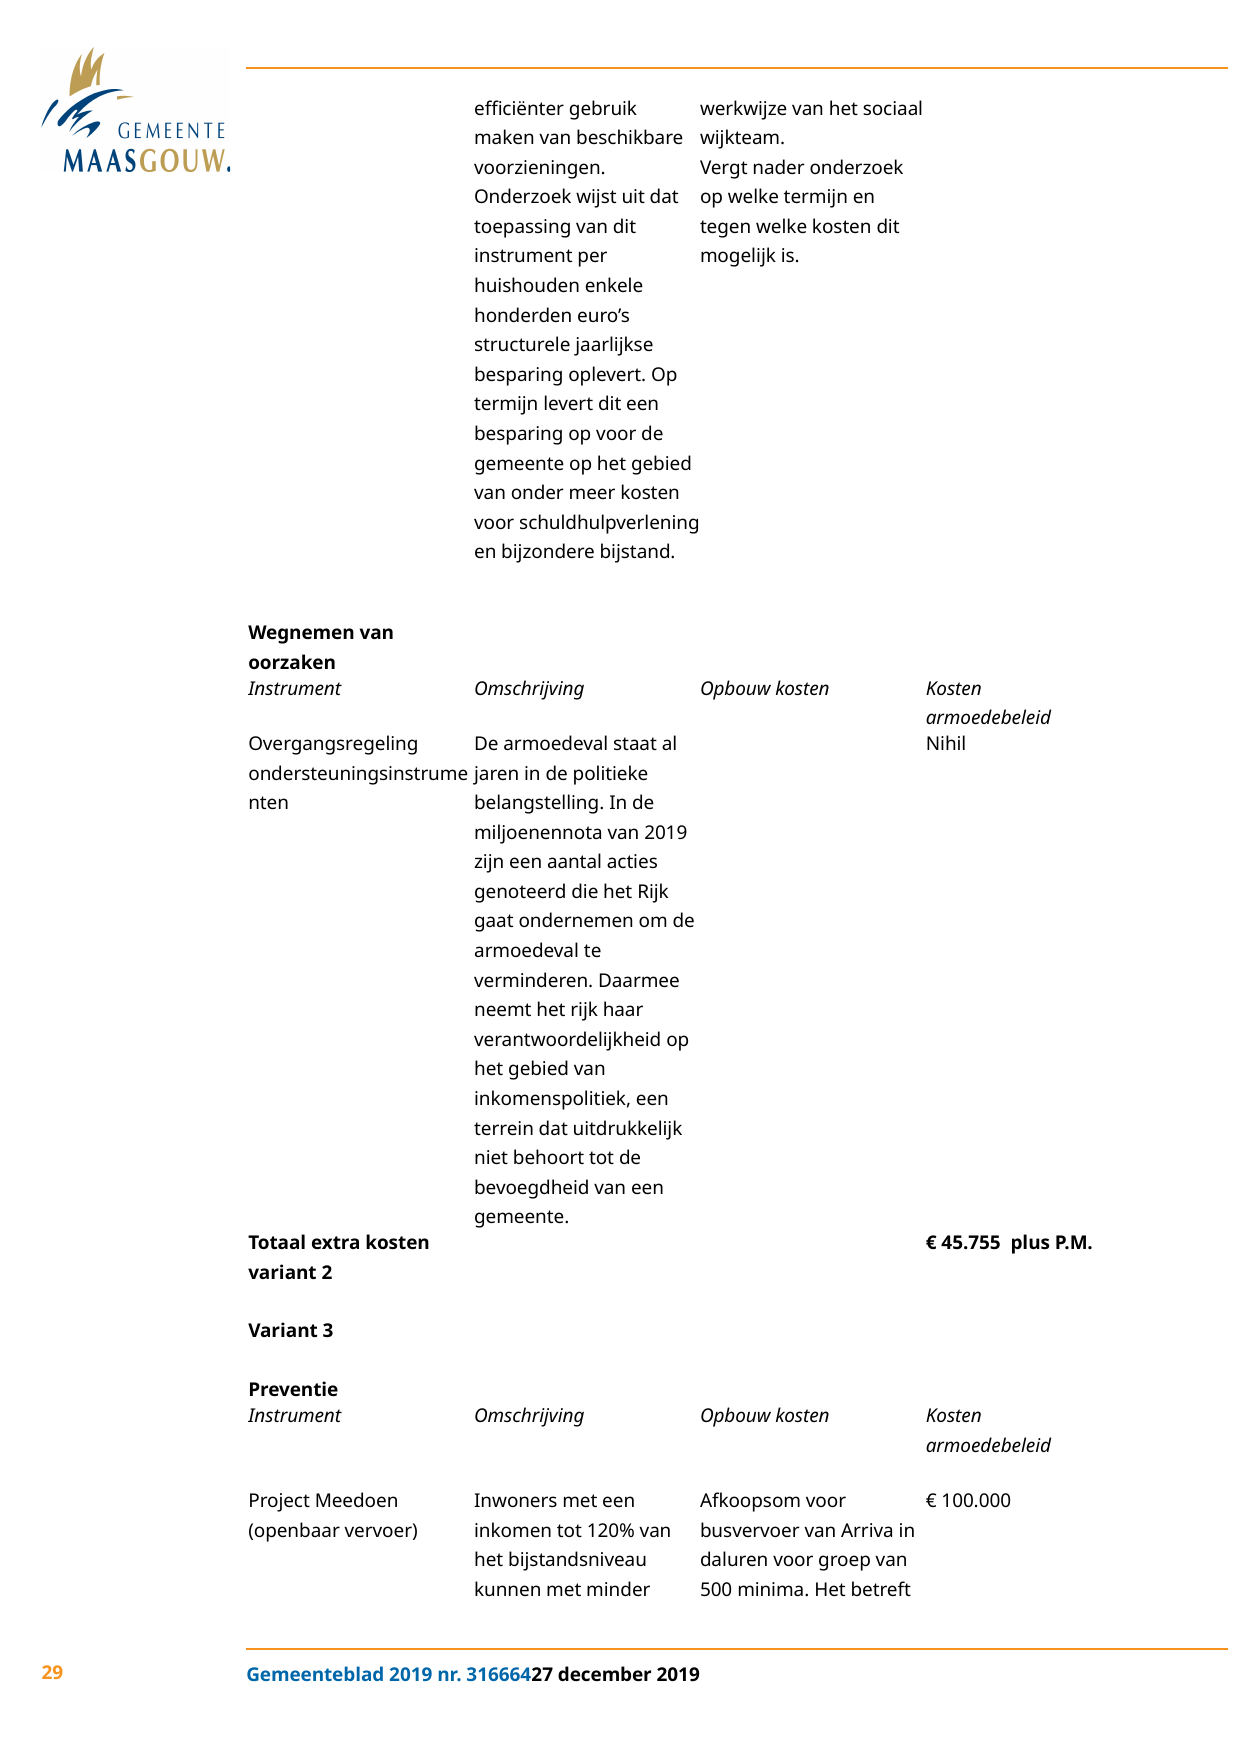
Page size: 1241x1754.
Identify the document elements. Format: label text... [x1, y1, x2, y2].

table_cell Totaal extra kosten variant 2 [248, 1229, 474, 1284]
table_cell Omschrijving [474, 1403, 700, 1458]
table_cell [700, 594, 926, 619]
table_cell [926, 620, 1152, 675]
table_cell Project Meedoen (openbaar vervoer) [248, 1458, 474, 1602]
table_cell Wegnemen van oorzaken [248, 620, 474, 675]
table_header [926, 1377, 1152, 1402]
table_cell [248, 594, 474, 619]
table_cell [926, 95, 1152, 594]
table_cell Overgangsregeling ondersteuningsinstrumenten [248, 730, 474, 1229]
picture [41, 47, 231, 172]
table_cell [700, 620, 926, 675]
table_cell [926, 594, 1152, 619]
table_header [700, 1377, 926, 1402]
table_cell [474, 620, 700, 675]
table_cell [474, 594, 700, 619]
table_cell efficiënter gebruik maken van beschikbare voorzieningen. Onderzoek wijst uit dat toepassing van dit instrument per huishouden enkele honderden euro’s structurele jaarlijkse besparing oplevert. Op termijn levert dit een besparing op voor de gemeente op het gebied van onder meer kosten voor schuldhulpverlening en bijzondere bijstand. [474, 95, 700, 594]
table_cell [474, 1229, 700, 1284]
table_header Preventie [248, 1377, 474, 1402]
table_cell werkwijze van het sociaal wijkteam. Vergt nader onderzoek op welke termijn en tegen welke kosten dit mogelijk is. [700, 95, 926, 594]
table_cell Kosten armoedebeleid [926, 675, 1152, 730]
table_cell Kosten armoedebeleid [926, 1403, 1152, 1458]
table_cell Opbouw kosten [700, 1403, 926, 1458]
table_cell Opbouw kosten [700, 675, 926, 730]
table_cell € 100.000 [926, 1458, 1152, 1602]
table_cell [700, 1229, 926, 1284]
text Variant 3 [248, 1317, 1152, 1343]
table_header [474, 1377, 700, 1402]
table_cell [700, 730, 926, 1229]
table_cell Omschrijving [474, 675, 700, 730]
table_cell Inwoners met een inkomen tot 120% van het bijstandsniveau kunnen met minder [474, 1458, 700, 1602]
table_cell € 45.755 plus P.M. [926, 1229, 1152, 1284]
table_cell De armoedeval staat al jaren in de politieke belangstelling. In de miljoenennota van 2019 zijn een aantal acties genoteerd die het Rijk gaat ondernemen om de armoedeval te verminderen. Daarmee neemt het rijk haar verantwoordelijkheid op het gebied van inkomenspolitiek, een terrein dat uitdrukkelijk niet behoort tot de bevoegdheid van een gemeente. [474, 730, 700, 1229]
table_cell Instrument [248, 1403, 474, 1458]
table_cell Instrument [248, 675, 474, 730]
table_cell Nihil [926, 730, 1152, 1229]
table_cell [248, 95, 474, 594]
table_cell Afkoopsom voor busvervoer van Arriva in daluren voor groep van 500 minima. Het betreft [700, 1458, 926, 1602]
